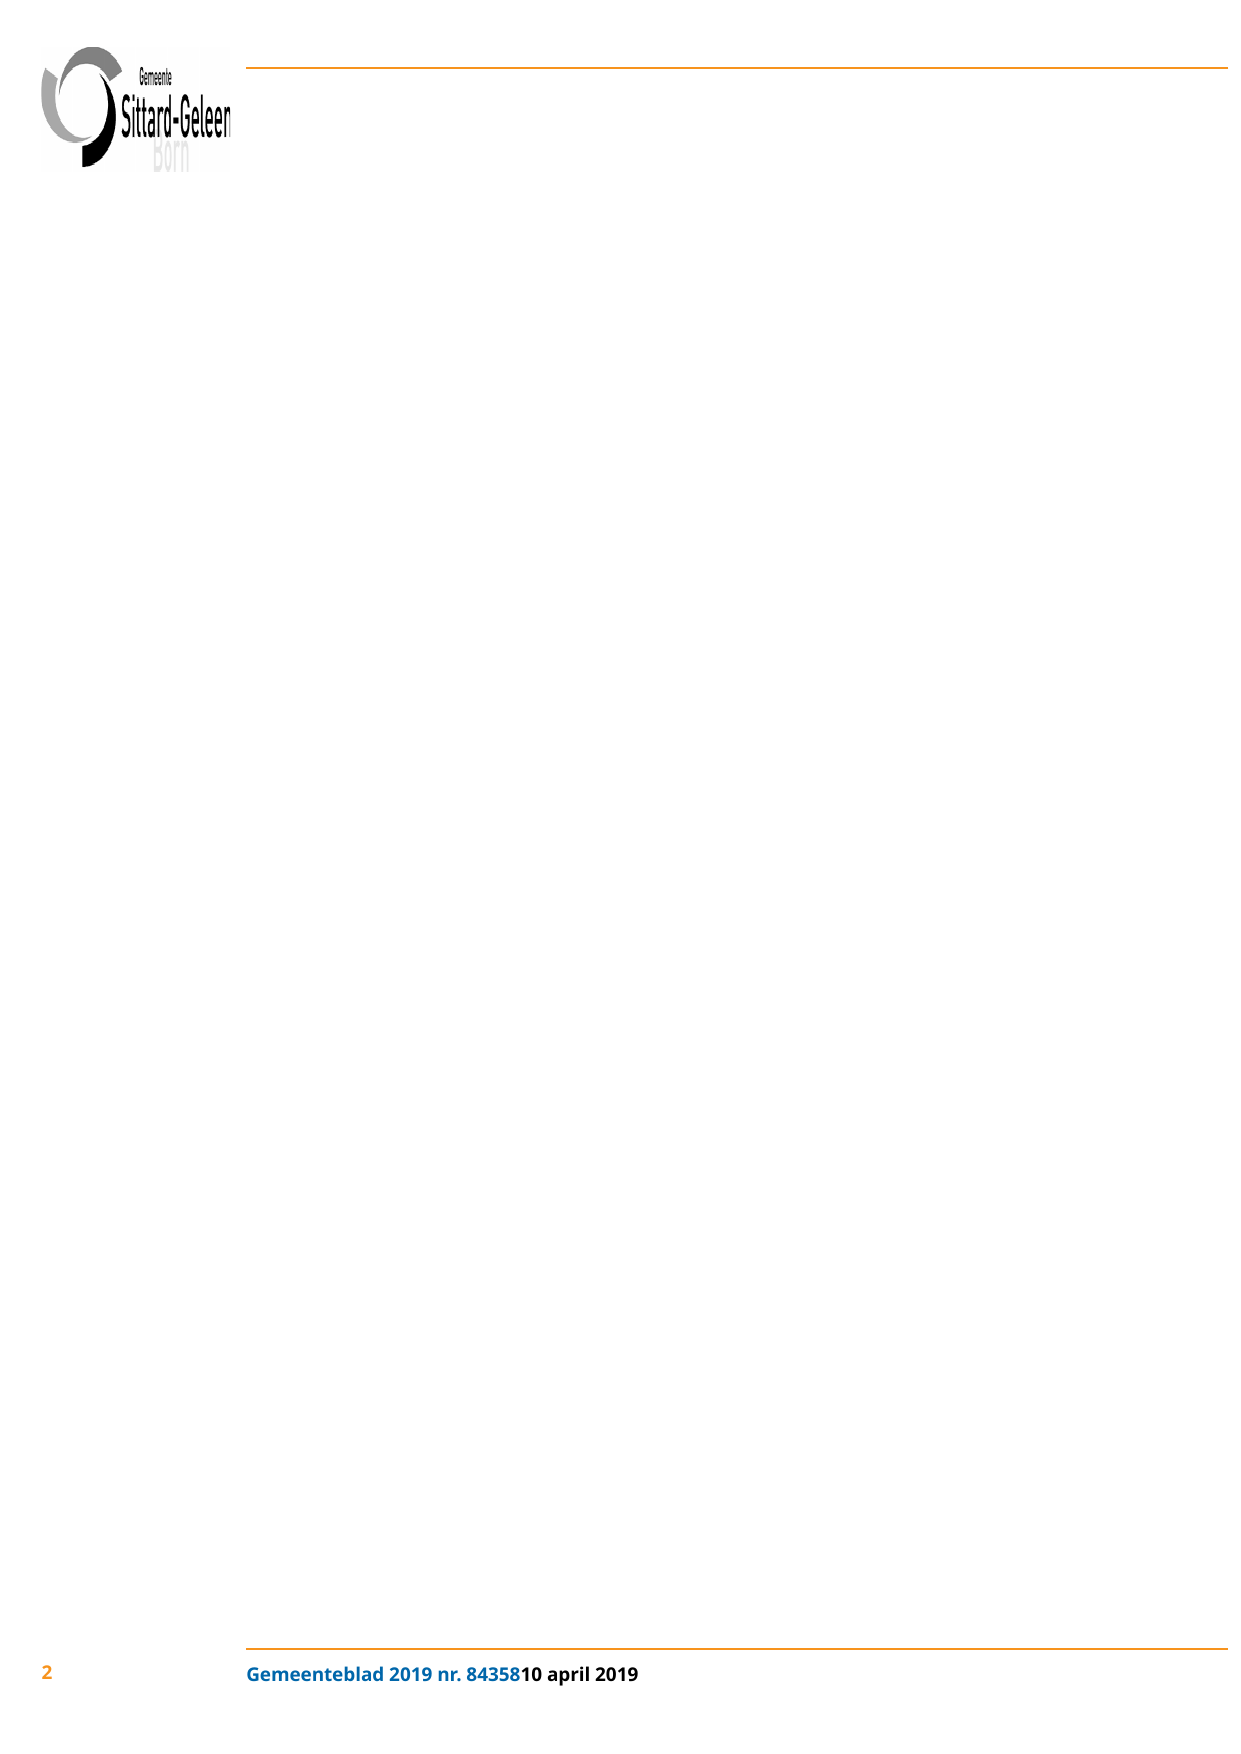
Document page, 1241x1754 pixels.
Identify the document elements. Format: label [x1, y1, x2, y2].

picture [41, 47, 231, 172]
